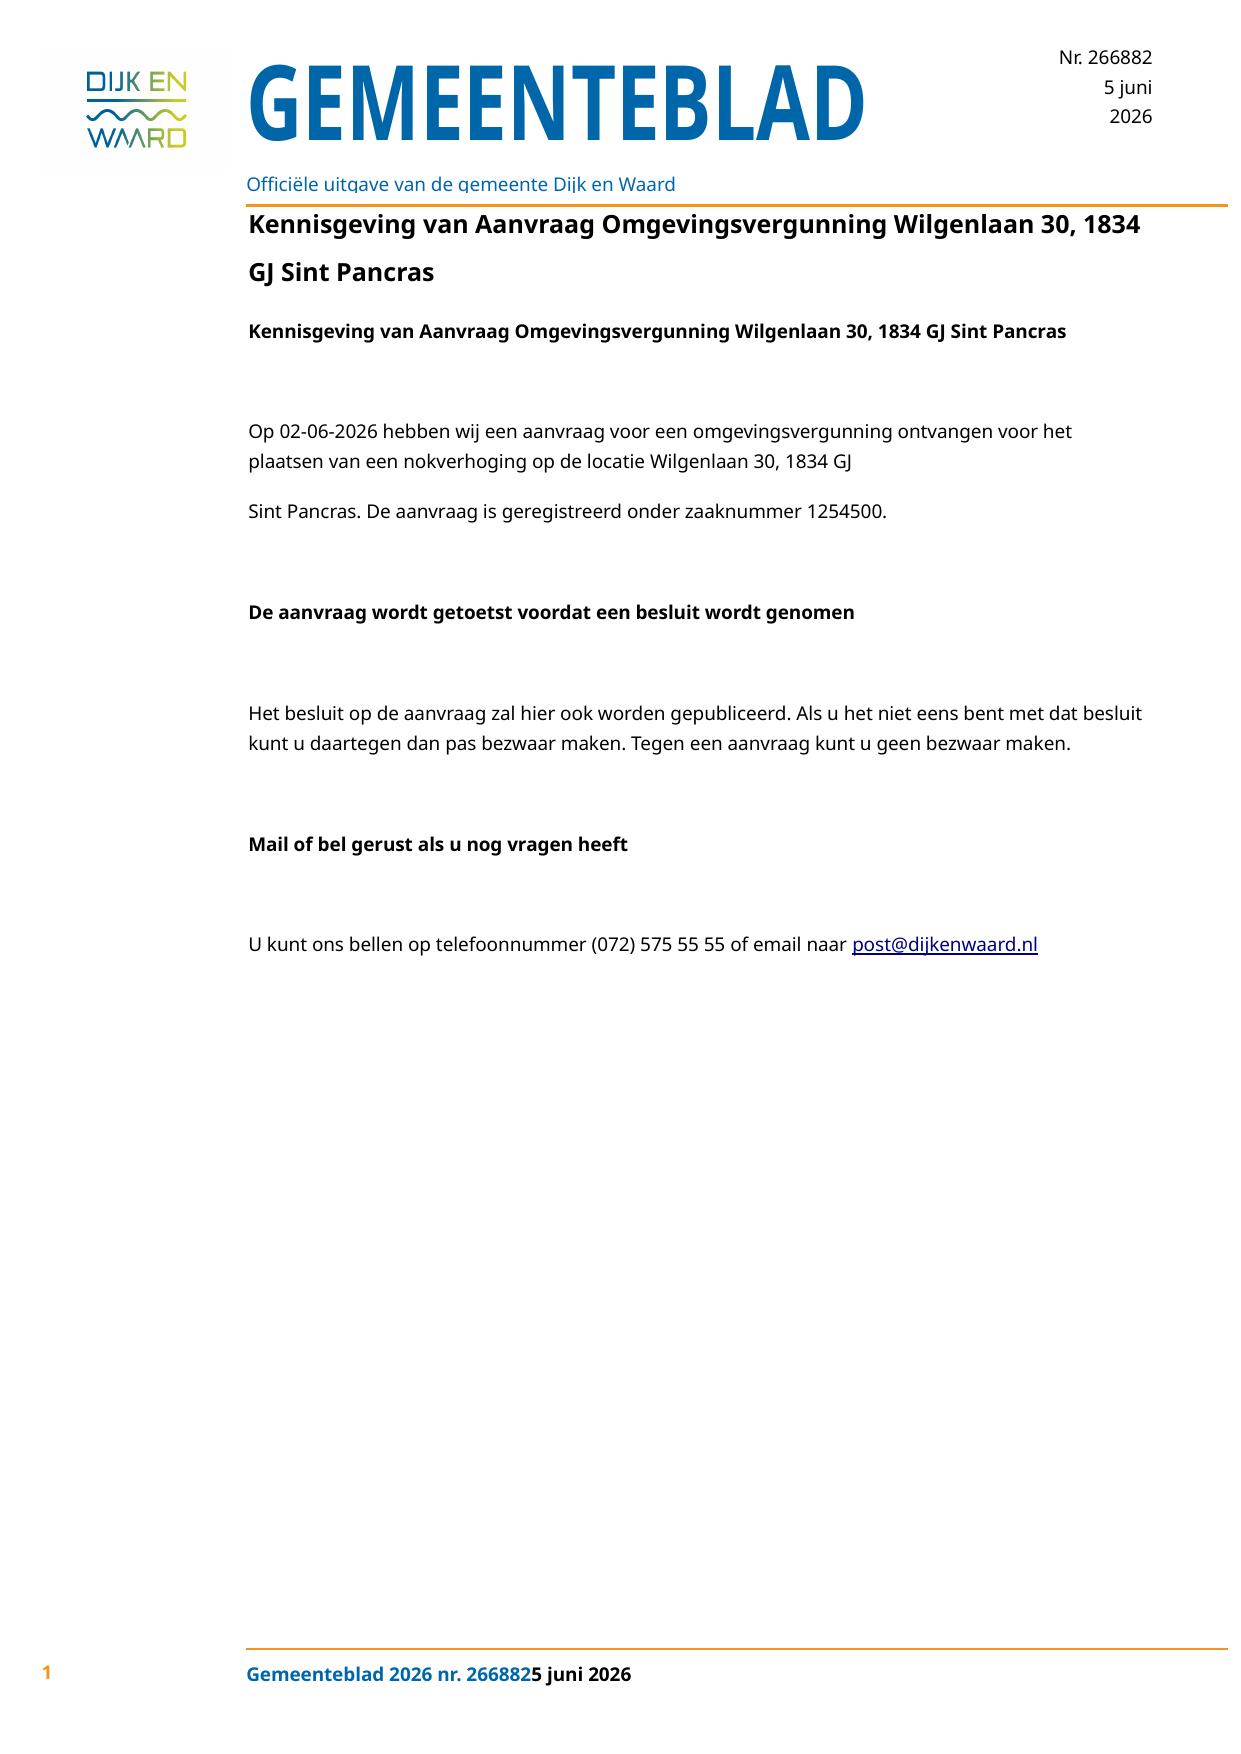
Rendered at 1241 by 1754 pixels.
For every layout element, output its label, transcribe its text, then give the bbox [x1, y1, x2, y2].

text Sint Pancras. De aanvraag is geregistreerd onder zaaknummer 1254500. [248, 499, 1152, 524]
text Kennisgeving van Aanvraag Omgevingsvergunning Wilgenlaan 30, 1834 GJ Sint Pancras [248, 207, 1152, 288]
text De aanvraag wordt getoetst voordat een besluit wordt genomen [248, 599, 1152, 625]
text Kennisgeving van Aanvraag Omgevingsvergunning Wilgenlaan 30, 1834 GJ Sint Pancras [248, 318, 1152, 344]
text Op 02-06-2026 hebben wij een aanvraag voor een omgevingsvergunning ontvangen voor het plaatsen van een nokverhoging op de locatie Wilgenlaan 30, 1834 GJ [248, 419, 1152, 474]
text Het besluit op de aanvraag zal hier ook worden gepubliceerd. Als u het niet eens bent met dat besluit kunt u daartegen dan pas bezwaar maken. Tegen een aanvraag kunt u geen bezwaar maken. [248, 700, 1152, 756]
text U kunt ons bellen op telefoonnummer (072) 575 55 55 of email naar post@dijkenwaard.nl [248, 932, 1152, 957]
text Mail of bel gerust als u nog vragen heeft [248, 831, 1152, 857]
picture [41, 47, 231, 172]
